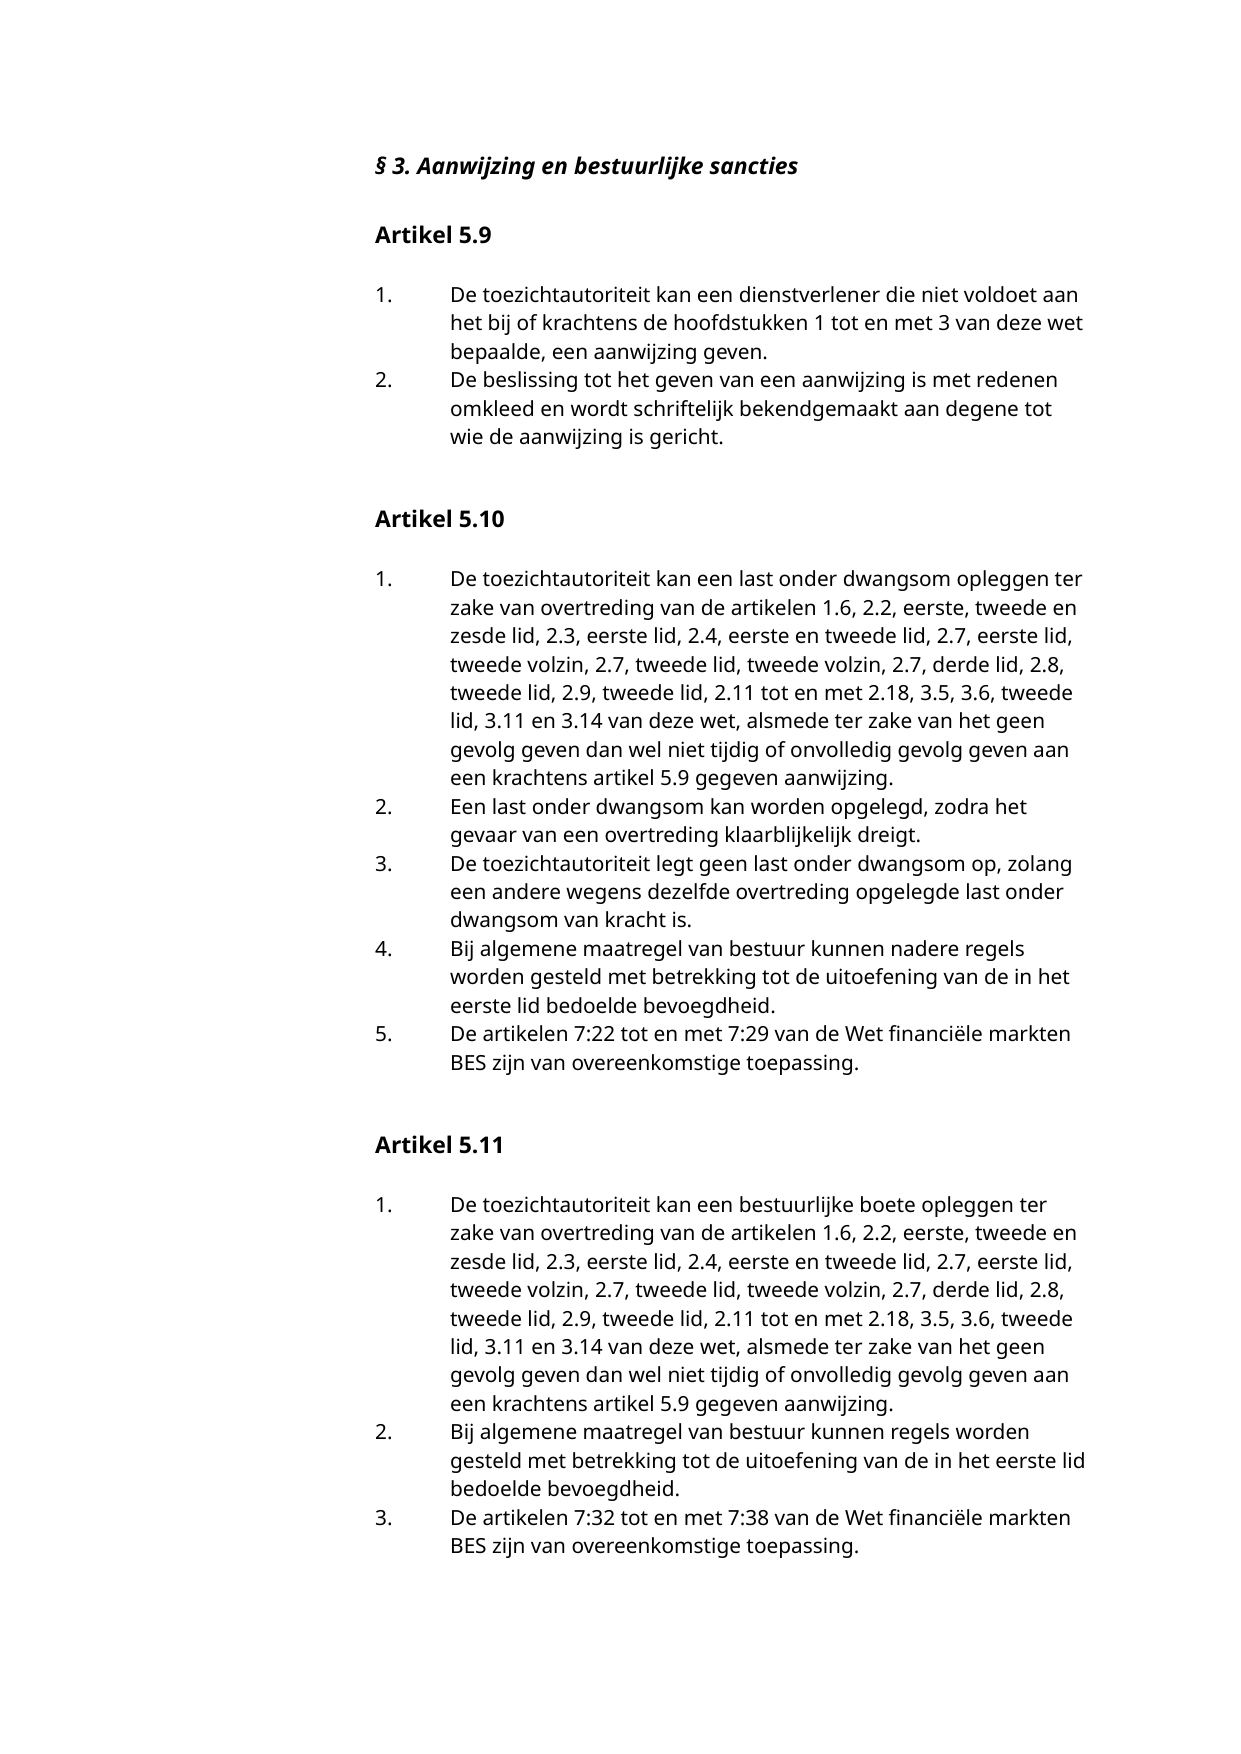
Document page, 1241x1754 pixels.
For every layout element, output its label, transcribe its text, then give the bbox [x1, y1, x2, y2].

list De artikelen 7:32 tot en met 7:38 van de Wet financiële markten BES zijn van overeenkomstige toepassing. [375, 1503, 1090, 1560]
list De artikelen 7:22 tot en met 7:29 van de Wet financiële markten BES zijn van overeenkomstige toepassing. [375, 1019, 1090, 1076]
list De toezichtautoriteit kan een bestuurlijke boete opleggen ter zake van overtreding van de artikelen 1.6, 2.2, eerste, tweede en zesde lid, 2.3, eerste lid, 2.4, eerste en tweede lid, 2.7, eerste lid, tweede volzin, 2.7, tweede lid, tweede volzin, 2.7, derde lid, 2.8, tweede lid, 2.9, tweede lid, 2.11 tot en met 2.18, 3.5, 3.6, tweede lid, 3.11 en 3.14 van deze wet, alsmede ter zake van het geen gevolg geven dan wel niet tijdig of onvolledig gevolg geven aan een krachtens artikel 5.9 gegeven aanwijzing. [375, 1190, 1090, 1417]
list De toezichtautoriteit kan een last onder dwangsom opleggen ter zake van overtreding van de artikelen 1.6, 2.2, eerste, tweede en zesde lid, 2.3, eerste lid, 2.4, eerste en tweede lid, 2.7, eerste lid, tweede volzin, 2.7, tweede lid, tweede volzin, 2.7, derde lid, 2.8, tweede lid, 2.9, tweede lid, 2.11 tot en met 2.18, 3.5, 3.6, tweede lid, 3.11 en 3.14 van deze wet, alsmede ter zake van het geen gevolg geven dan wel niet tijdig of onvolledig gevolg geven aan een krachtens artikel 5.9 gegeven aanwijzing. [375, 564, 1090, 792]
subtitle Artikel 5.9 [375, 219, 1090, 250]
list De toezichtautoriteit legt geen last onder dwangsom op, zolang een andere wegens dezelfde overtreding opgelegde last onder dwangsom van kracht is. [375, 849, 1090, 934]
list Bij algemene maatregel van bestuur kunnen regels worden gesteld met betrekking tot de uitoefening van de in het eerste lid bedoelde bevoegdheid. [375, 1417, 1090, 1503]
list De beslissing tot het geven van een aanwijzing is met redenen omkleed en wordt schriftelijk bekendgemaakt aan degene tot wie de aanwijzing is gericht. [375, 365, 1090, 451]
subtitle § 3. Aanwijzing en bestuurlijke sancties [375, 150, 1090, 181]
list Bij algemene maatregel van bestuur kunnen nadere regels worden gesteld met betrekking tot de uitoefening van de in het eerste lid bedoelde bevoegdheid. [375, 934, 1090, 1019]
list De toezichtautoriteit kan een dienstverlener die niet voldoet aan het bij of krachtens de hoofdstukken 1 tot en met 3 van deze wet bepaalde, een aanwijzing geven. [375, 280, 1090, 365]
subtitle Artikel 5.11 [375, 1129, 1090, 1160]
list Een last onder dwangsom kan worden opgelegd, zodra het gevaar van een overtreding klaarblijkelijk dreigt. [375, 792, 1090, 849]
subtitle Artikel 5.10 [375, 503, 1090, 534]
